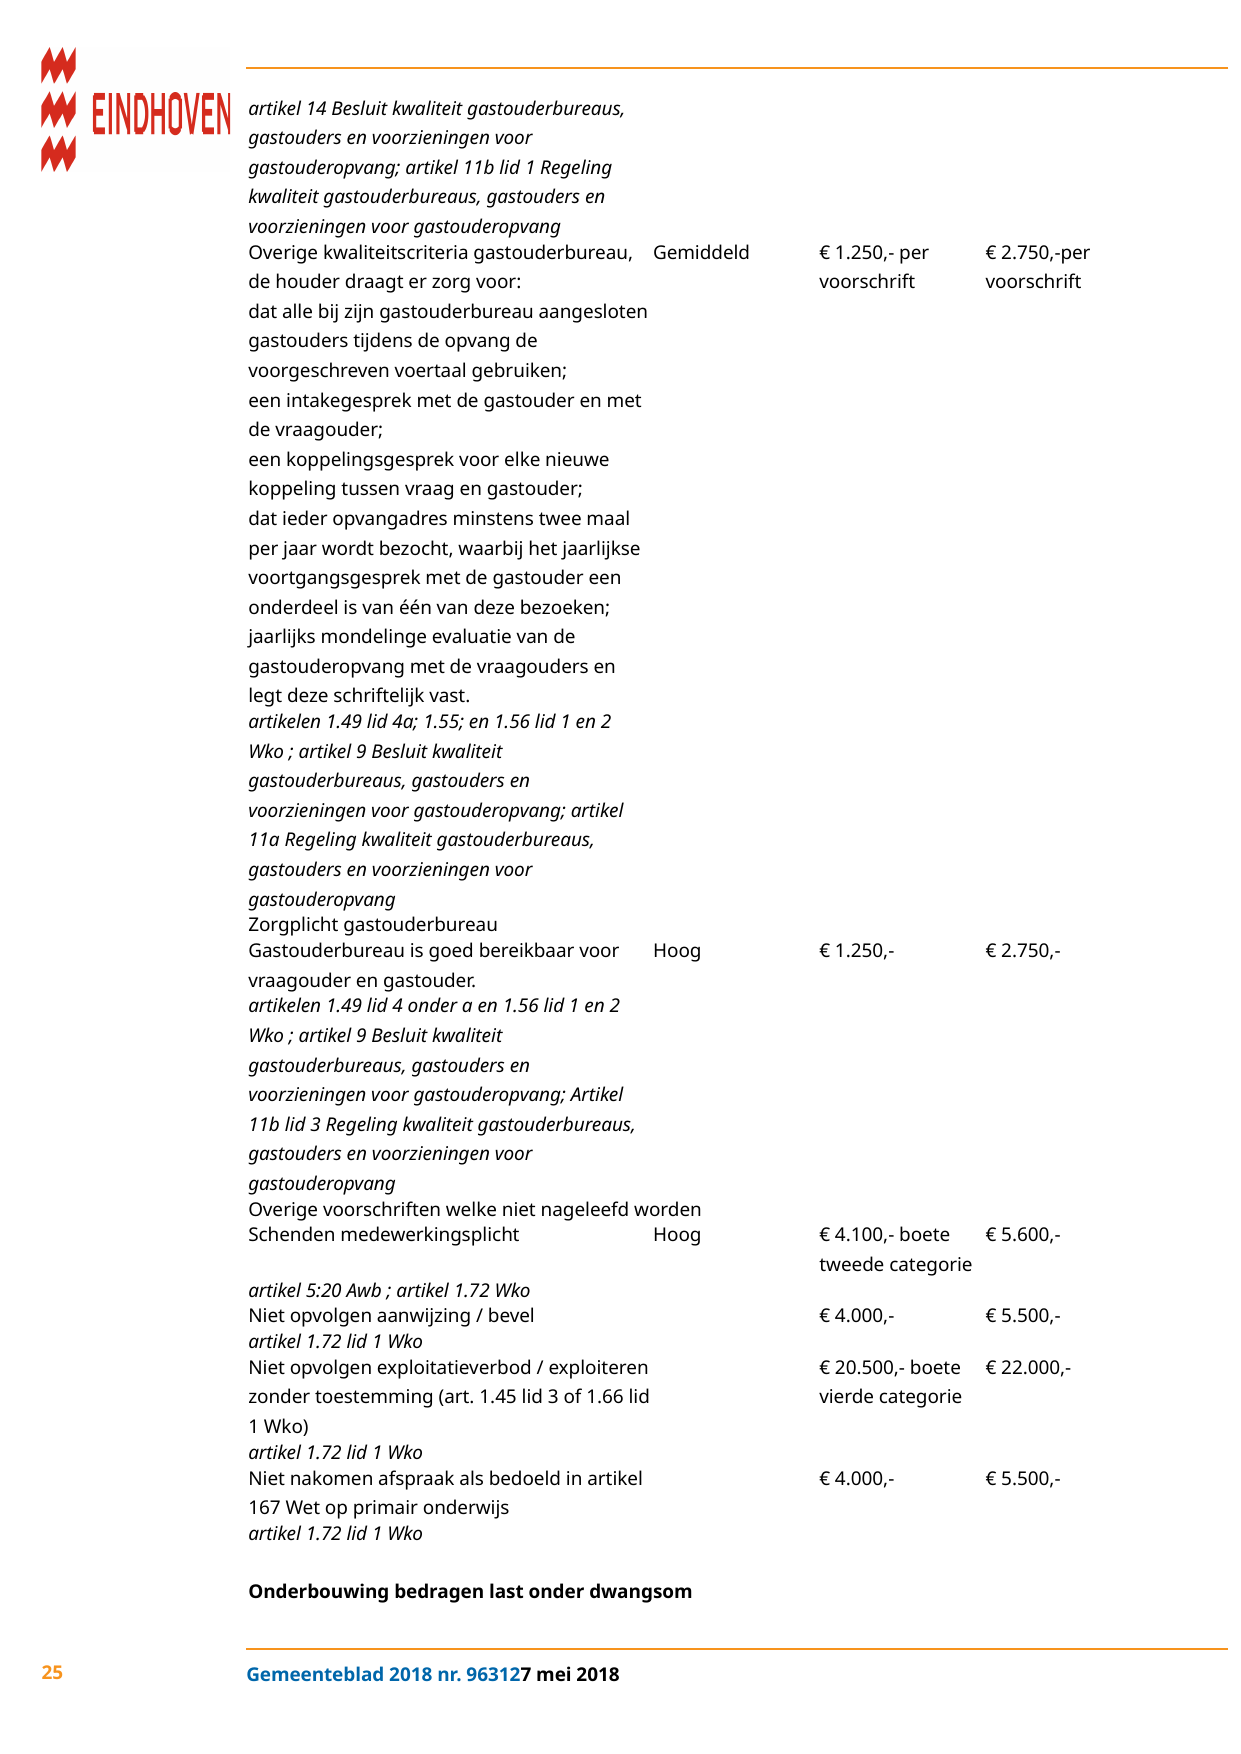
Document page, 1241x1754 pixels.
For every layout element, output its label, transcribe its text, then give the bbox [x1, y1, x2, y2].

table_cell artikel 14 Besluit kwaliteit gastouderbureaus, gastouders en voorzieningen voor gastouderopvang; artikel 11b lid 1 Regeling kwaliteit gastouderbureaus, gastouders en voorzieningen voor gastouderopvang [248, 95, 653, 239]
table_cell Hoog [653, 937, 819, 993]
table_cell € 4.000,- [819, 1465, 985, 1520]
table_cell Gastouderbureau is goed bereikbaar voor vraagouder en gastouder. [248, 937, 653, 993]
table_cell € 20.500,- boete vierde categorie [819, 1354, 985, 1439]
table_cell artikel 1.72 lid 1 Wko [248, 1520, 653, 1546]
picture [41, 47, 231, 172]
table_cell € 5.500,- [985, 1303, 1152, 1328]
table_cell artikelen 1.49 lid 4 onder a en 1.56 lid 1 en 2 Wko ; artikel 9 Besluit kwaliteit gastouderbureaus, gastouders en voorzieningen voor gastouderopvang; Artikel 11b lid 3 Regeling kwaliteit gastouderbureaus, gastouders en voorzieningen voor gastouderopvang [248, 993, 653, 1196]
table_cell € 22.000,- [985, 1354, 1152, 1439]
table_cell [653, 708, 819, 912]
table_cell [985, 1277, 1152, 1303]
table_cell [653, 1303, 819, 1328]
table_cell Zorgplicht gastouderbureau [248, 912, 1152, 937]
table_cell Schenden medewerkingsplicht [248, 1222, 653, 1277]
table_cell € 2.750,-per voorschrift [985, 239, 1152, 708]
table_cell artikel 5:20 Awb ; artikel 1.72 Wko [248, 1277, 653, 1303]
table_cell [653, 95, 819, 239]
table_cell [653, 1354, 819, 1439]
table_cell Overige kwaliteitscriteria gastouderbureau, de houder draagt er zorg voor: dat alle bij zijn gastouderbureau aangesloten gastouders tijdens de opvang de voorgeschreven voertaal gebruiken; een intakegesprek met de gastouder en met de vraagouder; een koppelingsgesprek voor elke nieuwe koppeling tussen vraag en gastouder; dat ieder opvangadres minstens twee maal per jaar wordt bezocht, waarbij het jaarlijkse voortgangsgesprek met de gastouder een onderdeel is van één van deze bezoeken; jaarlijks mondelinge evaluatie van de gastouderopvang met de vraagouders en legt deze schriftelijk vast. [248, 239, 653, 708]
table_cell Niet opvolgen aanwijzing / bevel [248, 1303, 653, 1328]
table_cell [653, 1439, 819, 1465]
table_cell Gemiddeld [653, 239, 819, 708]
table_cell € 5.500,- [985, 1465, 1152, 1520]
table_cell Niet opvolgen exploitatieverbod / exploiteren zonder toestemming (art. 1.45 lid 3 of 1.66 lid 1 Wko) [248, 1354, 653, 1439]
table_cell [653, 1465, 819, 1520]
table_cell € 1.250,- [819, 937, 985, 993]
table_cell [985, 1328, 1152, 1354]
table_cell [985, 1439, 1152, 1465]
table_cell [819, 1277, 985, 1303]
table_cell € 1.250,- per voorschrift [819, 239, 985, 708]
table_cell € 4.100,- boete tweede categorie [819, 1222, 985, 1277]
table_cell [653, 1328, 819, 1354]
table_cell [653, 1277, 819, 1303]
table_cell Niet nakomen afspraak als bedoeld in artikel 167 Wet op primair onderwijs [248, 1465, 653, 1520]
table_cell artikel 1.72 lid 1 Wko [248, 1328, 653, 1354]
table_cell € 4.000,- [819, 1303, 985, 1328]
table_cell [653, 993, 819, 1196]
table_cell [653, 1520, 819, 1546]
table_cell € 2.750,- [985, 937, 1152, 993]
table_cell [819, 708, 985, 912]
table_cell [819, 1520, 985, 1546]
table_cell [819, 95, 985, 239]
table_cell Overige voorschriften welke niet nageleefd worden [248, 1196, 1152, 1222]
table_cell [985, 708, 1152, 912]
table_cell artikel 1.72 lid 1 Wko [248, 1439, 653, 1465]
table_cell [985, 993, 1152, 1196]
table_cell [819, 993, 985, 1196]
table_cell [819, 1328, 985, 1354]
table_cell € 5.600,- [985, 1222, 1152, 1277]
text Onderbouwing bedragen last onder dwangsom [248, 1578, 1152, 1604]
table_cell [819, 1439, 985, 1465]
table_cell artikelen 1.49 lid 4a; 1.55; en 1.56 lid 1 en 2 Wko ; artikel 9 Besluit kwaliteit gastouderbureaus, gastouders en voorzieningen voor gastouderopvang; artikel 11a Regeling kwaliteit gastouderbureaus, gastouders en voorzieningen voor gastouderopvang [248, 708, 653, 912]
table_cell [985, 95, 1152, 239]
table_cell [985, 1520, 1152, 1546]
table_cell Hoog [653, 1222, 819, 1277]
